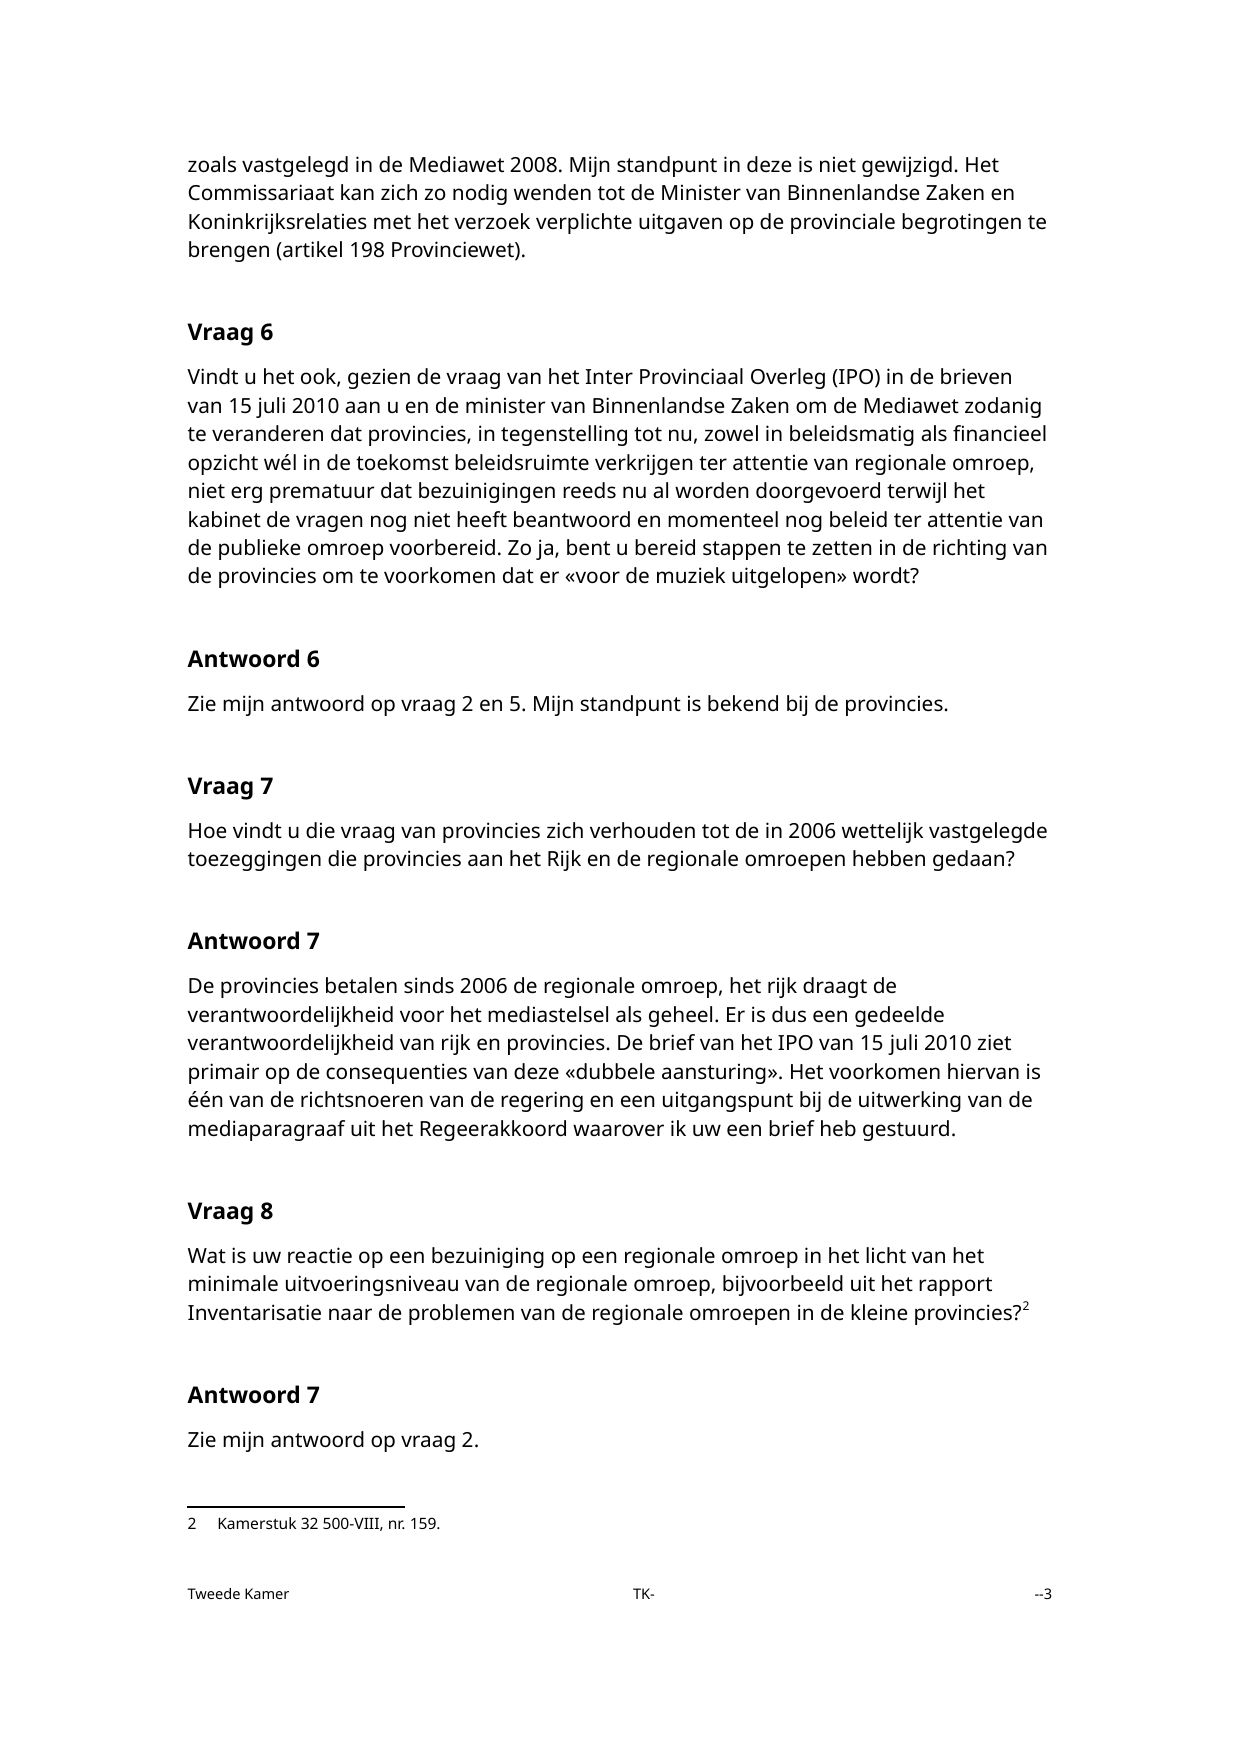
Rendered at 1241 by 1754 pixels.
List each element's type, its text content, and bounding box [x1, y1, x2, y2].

text Vindt u het ook, gezien de vraag van het Inter Provinciaal Overleg (IPO) in de brieven van 15 juli 2010 aan u en de minister van Binnenlandse Zaken om de Mediawet zodanig te veranderen dat provincies, in tegenstelling tot nu, zowel in beleidsmatig als financieel opzicht wél in de toekomst beleidsruimte verkrijgen ter attentie van regionale omroep, niet erg prematuur dat bezuinigingen reeds nu al worden doorgevoerd terwijl het kabinet de vragen nog niet heeft beantwoord en momenteel nog beleid ter attentie van de publieke omroep voorbereid. Zo ja, bent u bereid stappen te zetten in de richting van de provincies om te voorkomen dat er «voor de muziek uitgelopen» wordt? [187, 362, 1053, 590]
text Hoe vindt u die vraag van provincies zich verhouden tot de in 2006 wettelijk vastgelegde toezeggingen die provincies aan het Rijk en de regionale omroepen hebben gedaan? [187, 816, 1053, 873]
subtitle Vraag 7 [187, 770, 1053, 801]
subtitle Antwoord 6 [187, 642, 1053, 674]
text Kamerstuk 32 500-VIII, nr. 159. [187, 1506, 1053, 1534]
text Wat is uw reactie op een bezuiniging op een regionale omroep in het licht van het minimale uitvoeringsniveau van de regionale omroep, bijvoorbeeld uit het rapport Inventarisatie naar de problemen van de regionale omroepen in de kleine provincies? [187, 1241, 1053, 1326]
text Zie mijn antwoord op vraag 2. [187, 1425, 1053, 1453]
subtitle Vraag 6 [187, 316, 1053, 347]
text Zie mijn antwoord op vraag 2 en 5. Mijn standpunt is bekend bij de provincies. [187, 689, 1053, 717]
subtitle Antwoord 7 [187, 925, 1053, 957]
subtitle Vraag 8 [187, 1195, 1053, 1226]
text De provincies betalen sinds 2006 de regionale omroep, het rijk draagt de verantwoordelijkheid voor het mediastelsel als geheel. Er is dus een gedeelde verantwoordelijkheid van rijk en provincies. De brief van het IPO van 15 juli 2010 ziet primair op de consequenties van deze «dubbele aansturing». Het voorkomen hiervan is één van de richtsnoeren van de regering en een uitgangspunt bij de uitwerking van de mediaparagraaf uit het Regeerakkoord waarover ik uw een brief heb gestuurd. [187, 972, 1053, 1142]
text zoals vastgelegd in de Mediawet 2008. Mijn standpunt in deze is niet gewijzigd. Het Commissariaat kan zich zo nodig wenden tot de Minister van Binnenlandse Zaken en Koninkrijksrelaties met het verzoek verplichte uitgaven op de provinciale begrotingen te brengen (artikel 198 Provinciewet). [187, 150, 1053, 264]
subtitle Antwoord 7 [187, 1379, 1053, 1410]
